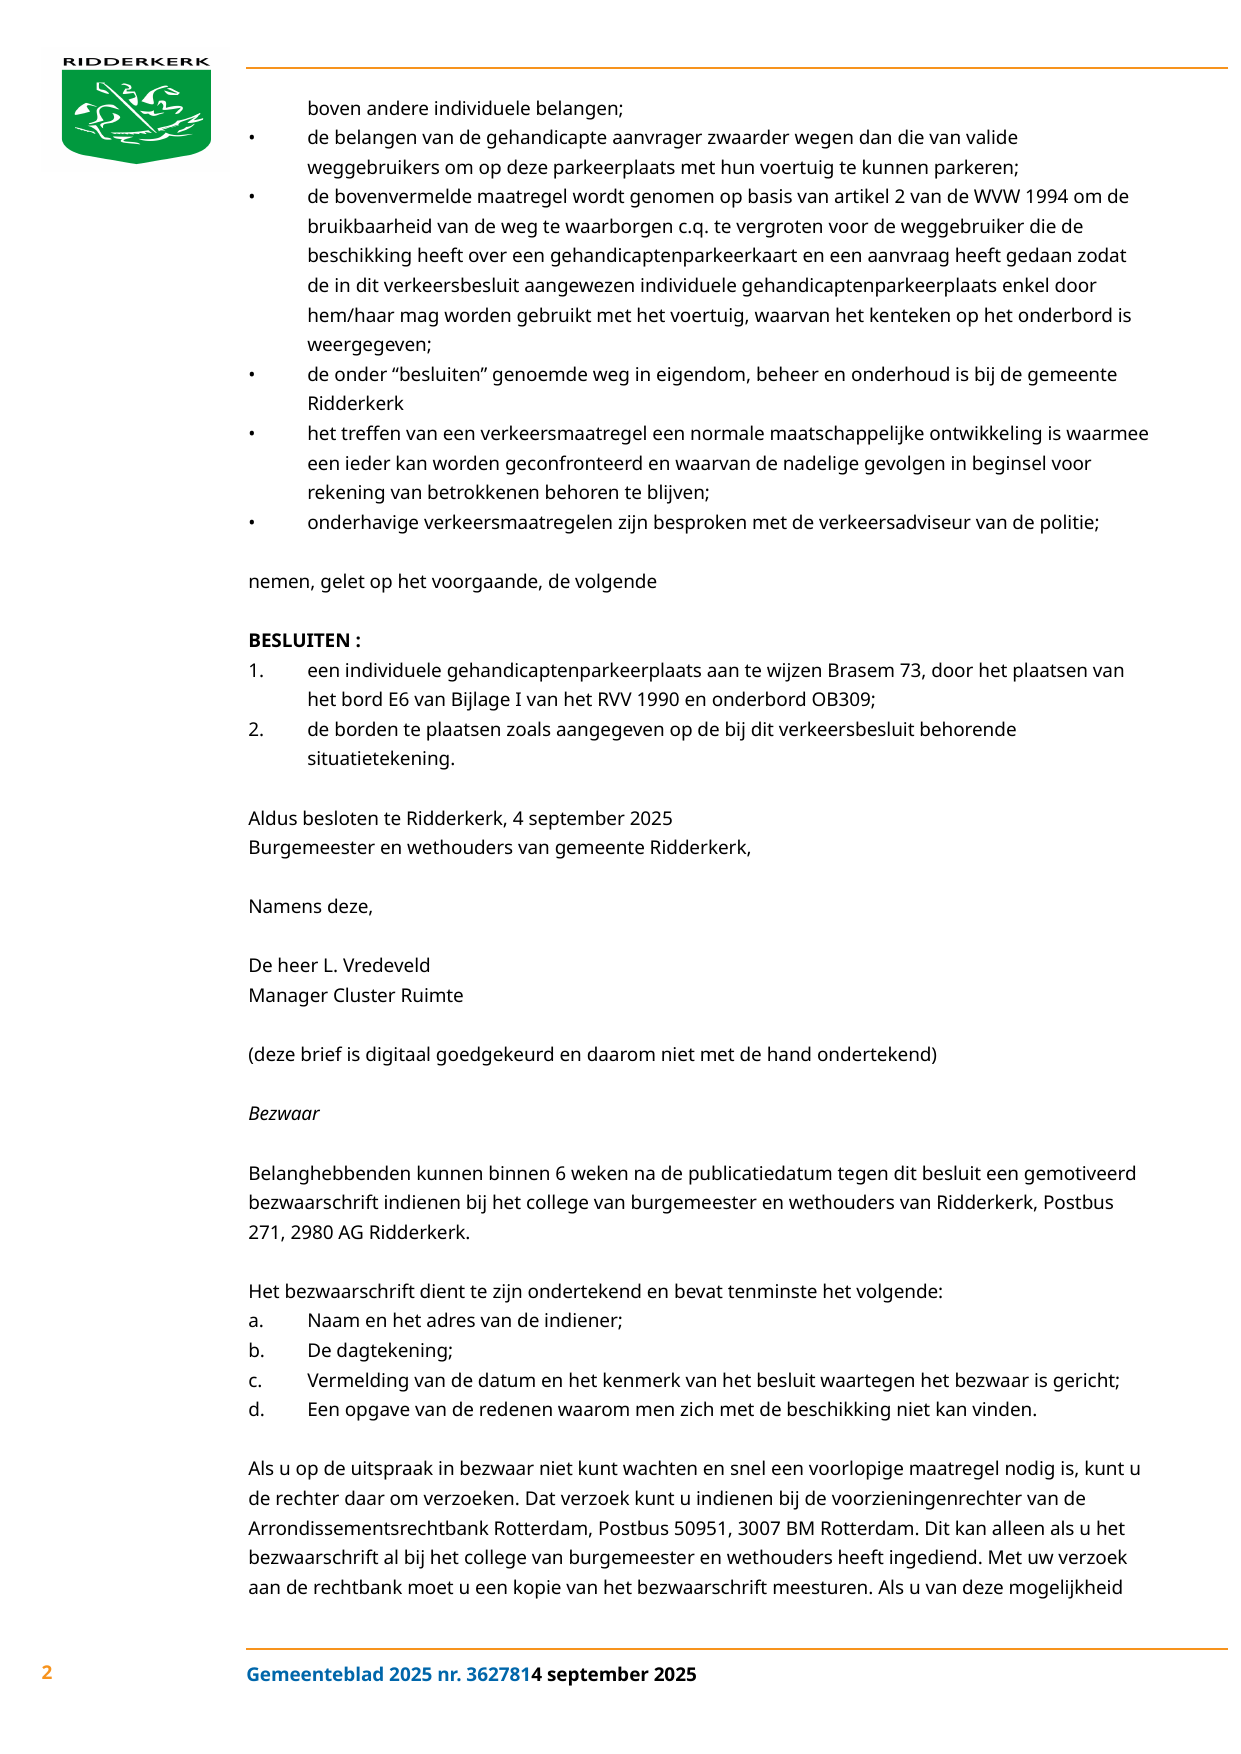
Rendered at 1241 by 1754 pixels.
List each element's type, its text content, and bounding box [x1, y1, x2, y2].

text Manager Cluster Ruimte [248, 982, 1152, 1008]
text Burgemeester en wethouders van gemeente Ridderkerk, [248, 834, 1152, 860]
text Namens deze, [248, 893, 1152, 919]
text nemen, gelet op het voorgaande, de volgende [248, 568, 1152, 594]
list onderhavige verkeersmaatregelen zijn besproken met de verkeersadviseur van de politie; [248, 509, 1152, 535]
text Bezwaar [248, 1101, 1152, 1126]
list de borden te plaatsen zoals aangegeven op de bij dit verkeersbesluit behorende situatietekening. [248, 716, 1152, 771]
text Als u op de uitspraak in bezwaar niet kunt wachten en snel een voorlopige maatregel nodig is, kunt u de rechter daar om verzoeken. Dat verzoek kunt u indienen bij de voorzieningenrechter van de Arrondissementsrechtbank Rotterdam, Postbus 50951, 3007 BM Rotterdam. Dit kan alleen als u het bezwaarschrift al bij het college van burgemeester en wethouders heeft ingediend. Met uw verzoek aan de rechtbank moet u een kopie van het bezwaarschrift meesturen. Als u van deze mogelijkheid [248, 1456, 1152, 1600]
text Het bezwaarschrift dient te zijn ondertekend en bevat tenminste het volgende: [248, 1278, 1152, 1304]
list een individuele gehandicaptenparkeerplaats aan te wijzen Brasem 73, door het plaatsen van het bord E6 van Bijlage I van het RVV 1990 en onderbord OB309; [248, 657, 1152, 712]
list De dagtekening; [248, 1337, 1152, 1363]
list Naam en het adres van de indiener; [248, 1308, 1152, 1333]
list het treffen van een verkeersmaatregel een normale maatschappelijke ontwikkeling is waarmee een ieder kan worden geconfronteerd en waarvan de nadelige gevolgen in beginsel voor rekening van betrokkenen behoren te blijven; [248, 420, 1152, 505]
list de bovenvermelde maatregel wordt genomen op basis van artikel 2 van de WVW 1994 om de bruikbaarheid van de weg te waarborgen c.q. te vergroten voor de weggebruiker die de beschikking heeft over een gehandicaptenparkeerkaart en een aanvraag heeft gedaan zodat de in dit verkeersbesluit aangewezen individuele gehandicaptenparkeerplaats enkel door hem/haar mag worden gebruikt met het voertuig, waarvan het kenteken op het onderbord is weergegeven; [248, 183, 1152, 357]
text BESLUITEN : [248, 627, 1152, 653]
list de belangen van de gehandicapte aanvrager zwaarder wegen dan die van valide weggebruikers om op deze parkeerplaats met hun voertuig te kunnen parkeren; [248, 124, 1152, 180]
list Vermelding van de datum en het kenmerk van het besluit waartegen het bezwaar is gericht; [248, 1367, 1152, 1393]
picture [41, 47, 231, 172]
text Belanghebbenden kunnen binnen 6 weken na de publicatiedatum tegen dit besluit een gemotiveerd bezwaarschrift indienen bij het college van burgemeester en wethouders van Ridderkerk, Postbus 271, 2980 AG Ridderkerk. [248, 1160, 1152, 1245]
list de onder “besluiten” genoemde weg in eigendom, beheer en onderhoud is bij de gemeente Ridderkerk [248, 361, 1152, 416]
text (deze brief is digitaal goedgekeurd en daarom niet met de hand ondertekend) [248, 1041, 1152, 1067]
list Een opgave van de redenen waarom men zich met de beschikking niet kan vinden. [248, 1396, 1152, 1422]
text De heer L. Vredeveld [248, 953, 1152, 978]
text Aldus besloten te Ridderkerk, 4 september 2025 [248, 805, 1152, 831]
list boven andere individuele belangen; [248, 95, 1152, 121]
